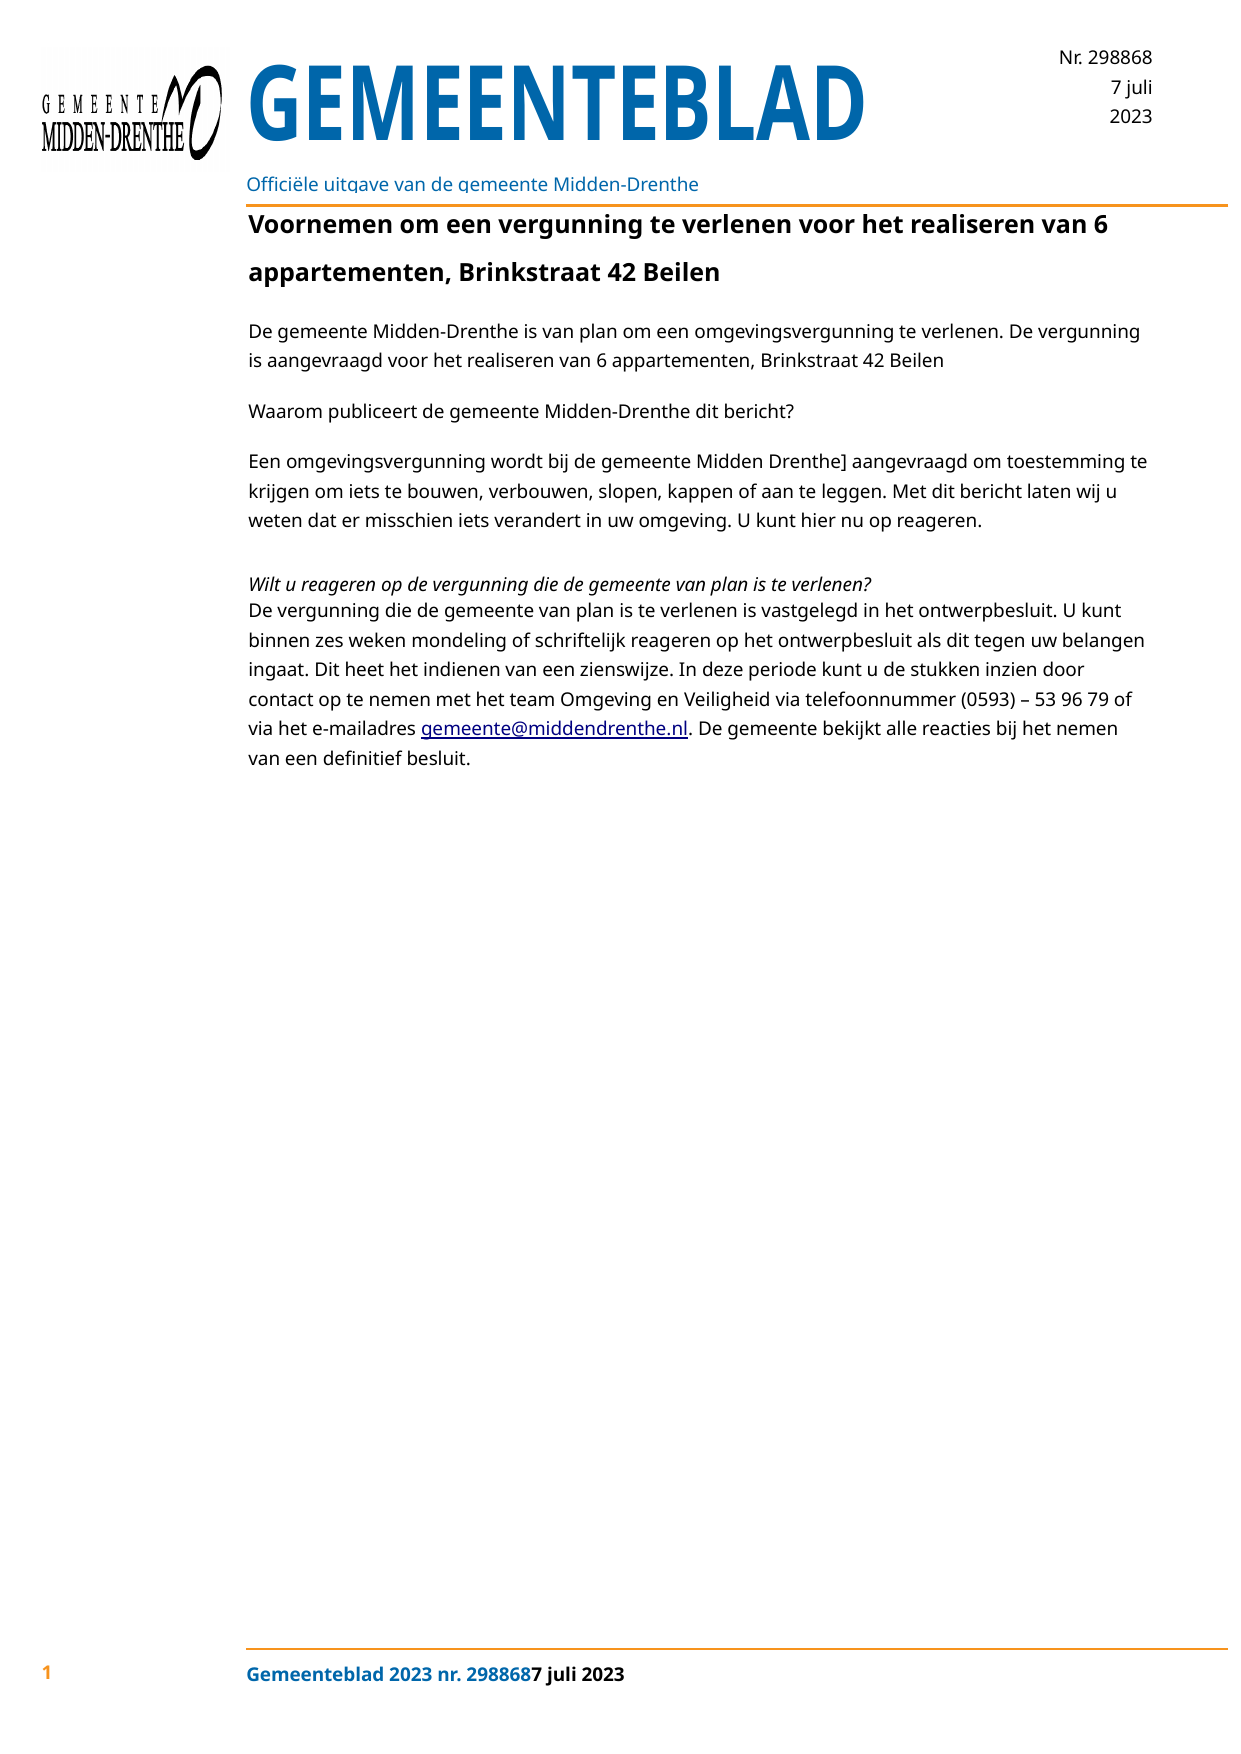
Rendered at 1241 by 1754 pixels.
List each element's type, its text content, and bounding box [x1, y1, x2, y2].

text Wilt u reageren op de vergunning die de gemeente van plan is te verlenen? [248, 571, 1152, 597]
text Een omgevingsvergunning wordt bij de gemeente Midden Drenthe] aangevraagd om toestemming te krijgen om iets te bouwen, verbouwen, slopen, kappen of aan te leggen. Met dit bericht laten wij u weten dat er misschien iets verandert in uw omgeving. U kunt hier nu op reageren. [248, 448, 1152, 533]
text Voornemen om een vergunning te verlenen voor het realiseren van 6 appartementen, Brinkstraat 42 Beilen [248, 207, 1152, 288]
text De vergunning die de gemeente van plan is te verlenen is vastgelegd in het ontwerpbesluit. U kunt binnen zes weken mondeling of schriftelijk reageren op het ontwerpbesluit als dit tegen uw belangen ingaat. Dit heet het indienen van een zienswijze. In deze periode kunt u de stukken inzien door contact op te nemen met het team Omgeving en Veiligheid via telefoonnummer (0593) – 53 96 79 of via het e-mailadres gemeente@middendrenthe.nl. De gemeente bekijkt alle reacties bij het nemen van een definitief besluit. [248, 597, 1152, 771]
picture [41, 47, 231, 172]
text De gemeente Midden-Drenthe is van plan om een omgevingsvergunning te verlenen. De vergunning is aangevraagd voor het realiseren van 6 appartementen, Brinkstraat 42 Beilen [248, 318, 1152, 373]
text Waarom publiceert de gemeente Midden-Drenthe dit bericht? [248, 398, 1152, 424]
